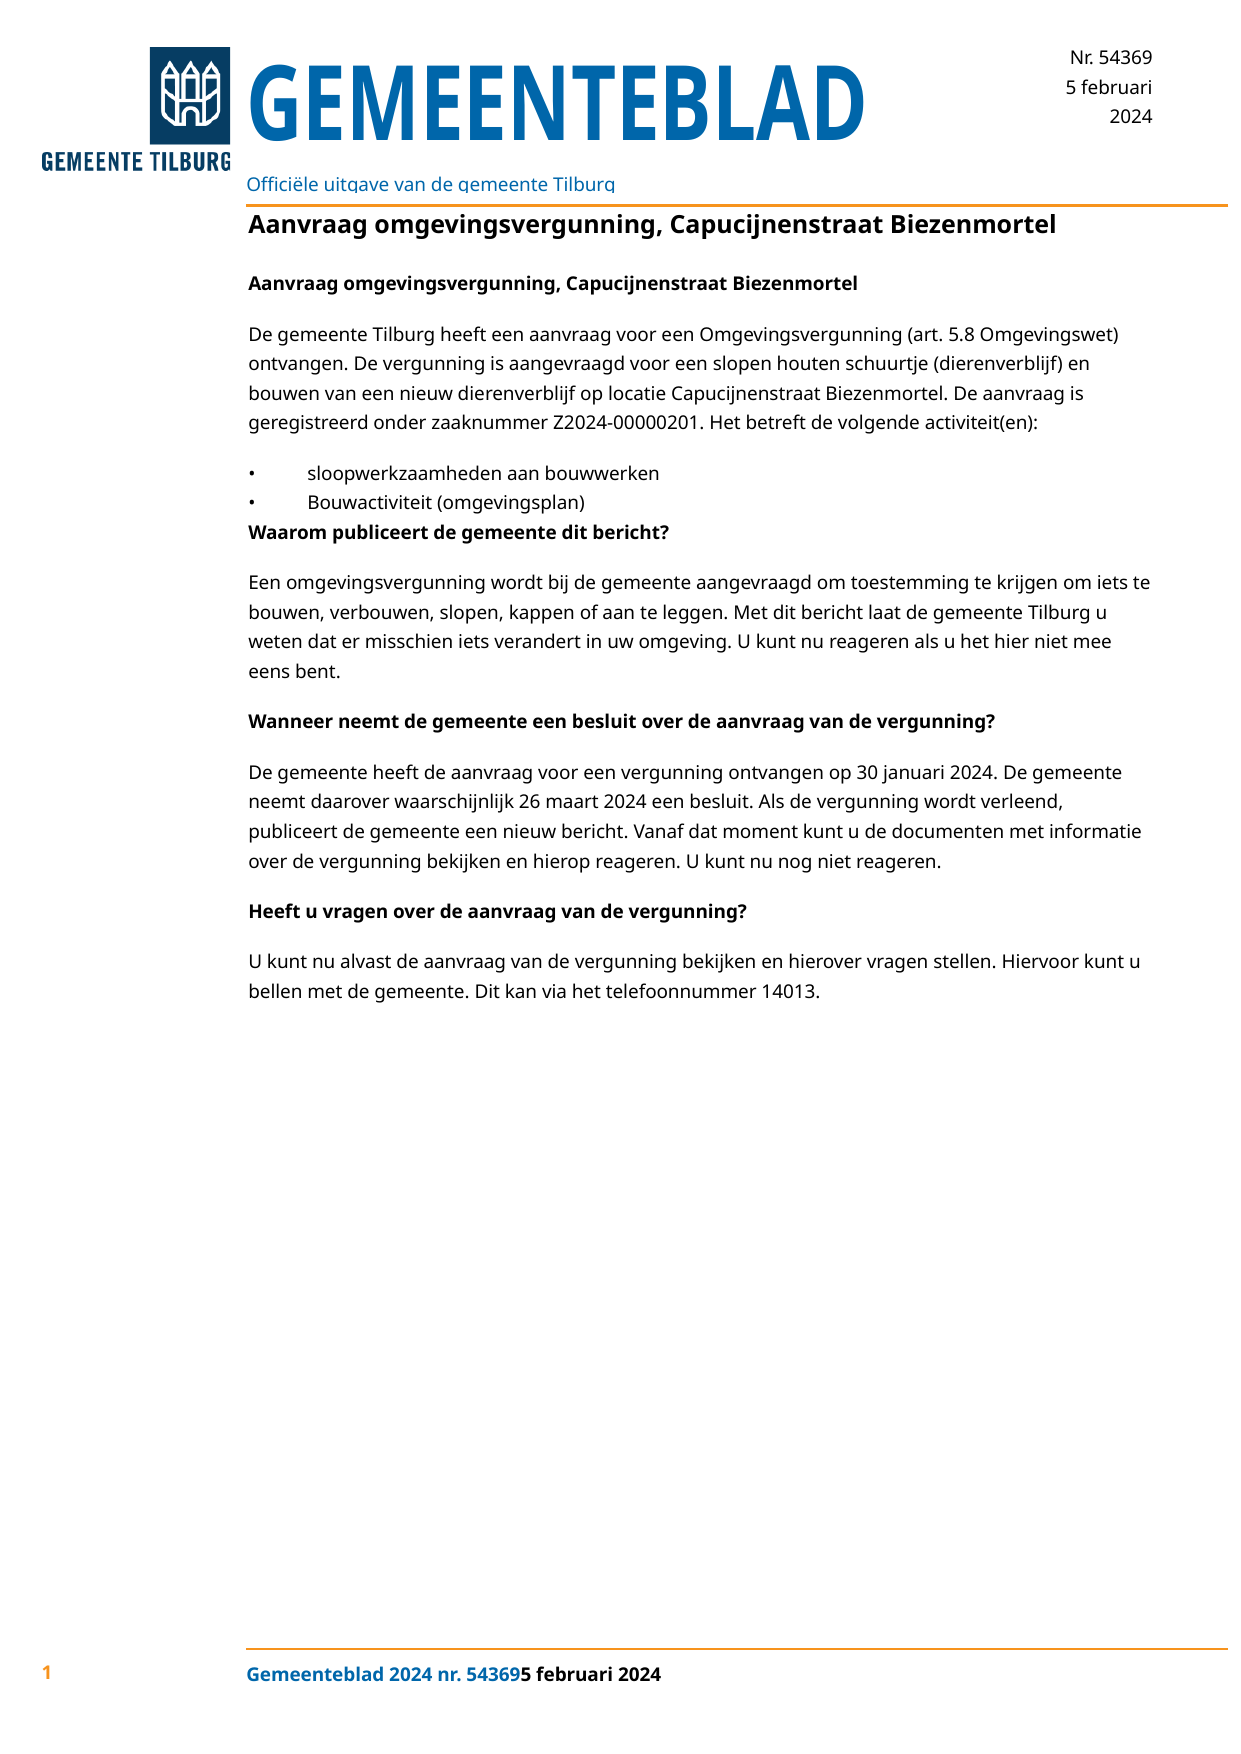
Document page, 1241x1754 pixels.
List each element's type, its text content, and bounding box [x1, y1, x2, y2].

text Heeft u vragen over de aanvraag van de vergunning? [248, 898, 1152, 924]
text Aanvraag omgevingsvergunning, Capucijnenstraat Biezenmortel [248, 270, 1152, 296]
text Waarom publiceert de gemeente dit bericht? [248, 519, 1152, 545]
picture [41, 47, 231, 172]
text Aanvraag omgevingsvergunning, Capucijnenstraat Biezenmortel [248, 207, 1152, 241]
text U kunt nu alvast de aanvraag van de vergunning bekijken en hierover vragen stellen. Hiervoor kunt u bellen met de gemeente. Dit kan via het telefoonnummer 14013. [248, 949, 1152, 1004]
text De gemeente heeft de aanvraag voor een vergunning ontvangen op 30 januari 2024. De gemeente neemt daarover waarschijnlijk 26 maart 2024 een besluit. Als de vergunning wordt verleend, publiceert de gemeente een nieuw bericht. Vanaf dat moment kunt u de documenten met informatie over de vergunning bekijken en hierop reageren. U kunt nu nog niet reageren. [248, 759, 1152, 873]
text De gemeente Tilburg heeft een aanvraag voor een Omgevingsvergunning (art. 5.8 Omgevingswet) ontvangen. De vergunning is aangevraagd voor een slopen houten schuurtje (dierenverblijf) en bouwen van een nieuw dierenverblijf op locatie Capucijnenstraat Biezenmortel. De aanvraag is geregistreerd onder zaaknummer Z2024-00000201. Het betreft de volgende activiteit(en): [248, 321, 1152, 435]
text Wanneer neemt de gemeente een besluit over de aanvraag van de vergunning? [248, 709, 1152, 734]
list Bouwactiviteit (omgevingsplan) [248, 489, 1152, 515]
text Een omgevingsvergunning wordt bij de gemeente aangevraagd om toestemming te krijgen om iets te bouwen, verbouwen, slopen, kappen of aan te leggen. Met dit bericht laat de gemeente Tilburg u weten dat er misschien iets verandert in uw omgeving. U kunt nu reageren als u het hier niet mee eens bent. [248, 569, 1152, 684]
list sloopwerkzaamheden aan bouwwerken [248, 460, 1152, 486]
